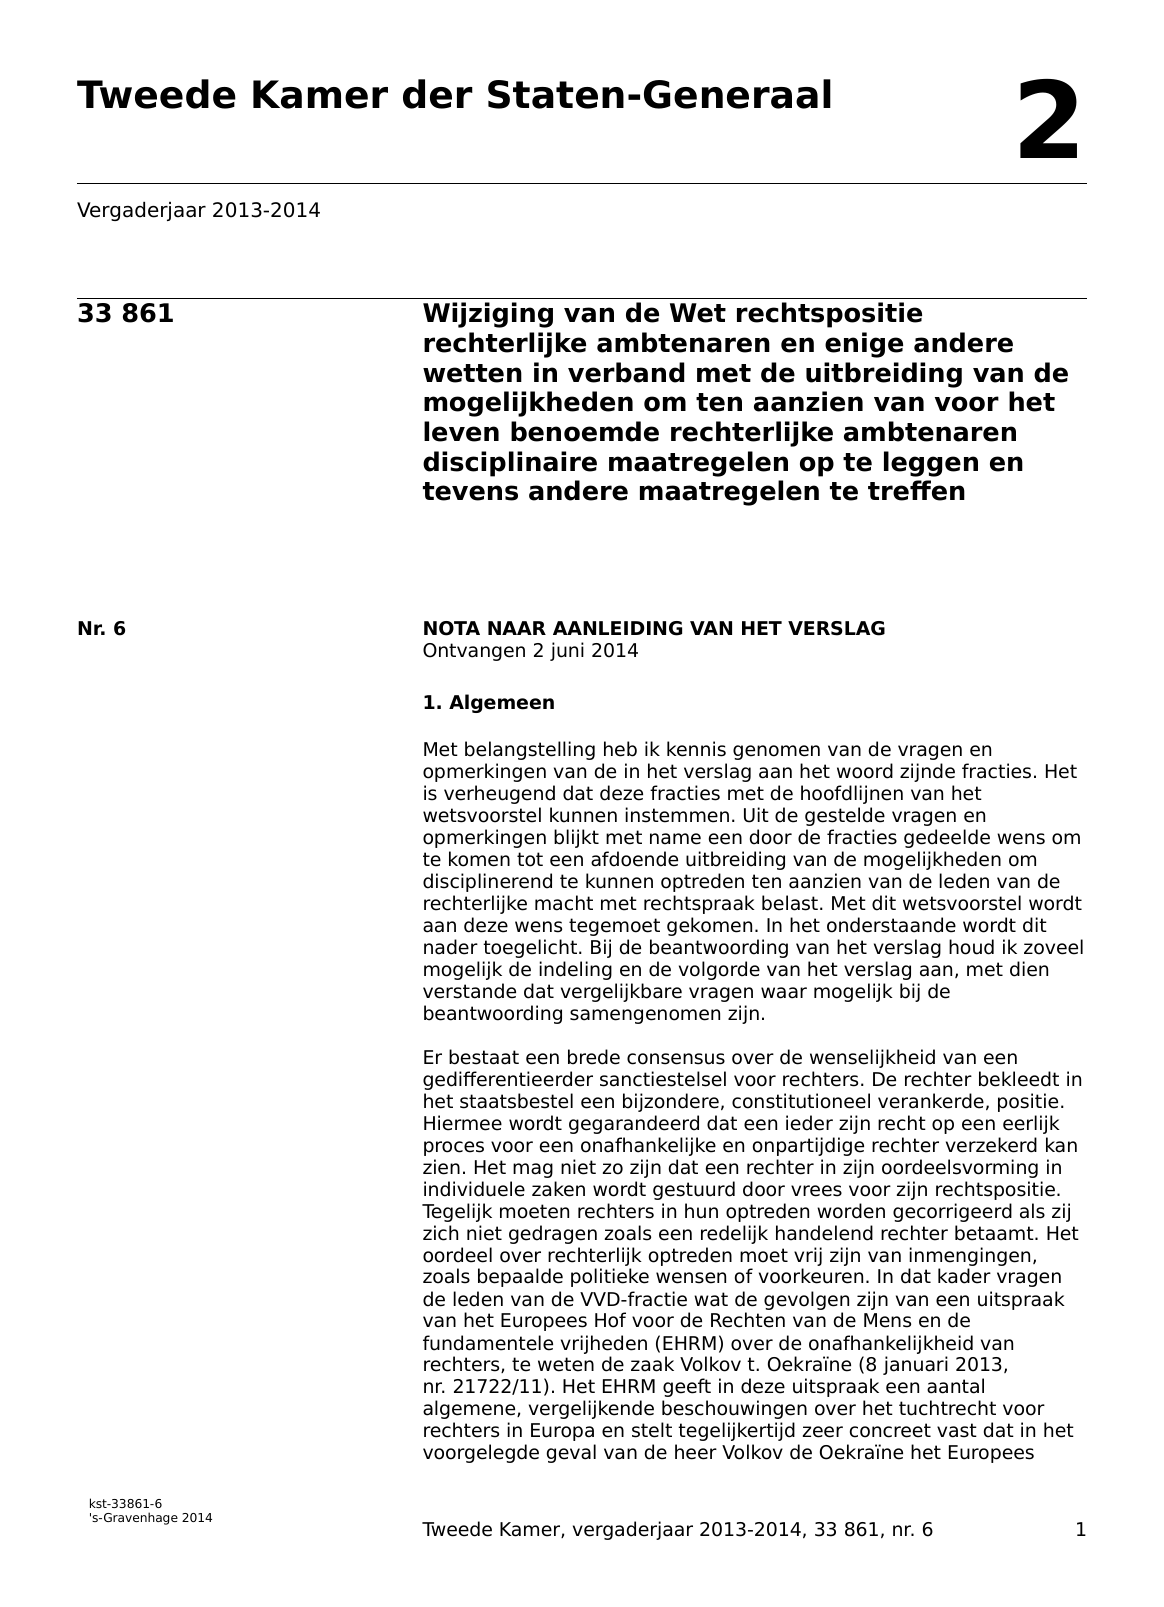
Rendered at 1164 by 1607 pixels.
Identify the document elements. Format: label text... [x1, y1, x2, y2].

table_header Tweede Kamer der Staten-Generaal [77, 59, 886, 183]
table_cell Vergaderjaar 2013-2014 [77, 184, 1087, 298]
subtitle 1. Algemeen [422, 692, 1087, 714]
text 's-Gravenhage 2014 [88, 1511, 323, 1525]
text Er bestaat een brede consensus over de wenselijkheid van een gedifferentieerder sanctiestelsel voor rechters. De rechter bekleedt in het staatsbestel een bijzondere, constitutioneel verankerde, positie. Hiermee wordt gegarandeerd dat een ieder zijn recht op een eerlijk proces voor een onafhankelijke en onpartijdige rechter verzekerd kan zien. Het mag niet zo zijn dat een rechter in zijn oordeelsvorming in individuele zaken wordt gestuurd door vrees voor zijn rechtspositie. Tegelijk moeten rechters in hun optreden worden gecorrigeerd als zij zich niet gedragen zoals een redelijk handelend rechter betaamt. Het oordeel over rechterlijk optreden moet vrij zijn van inmengingen, zoals bepaalde politieke wensen of voorkeuren. In dat kader vragen de leden van de VVD-fractie wat de gevolgen zijn van een uitspraak van het Europees Hof voor de Rechten van de Mens en de fundamentele vrijheden (EHRM) over de onafhankelijkheid van rechters, te weten de zaak Volkov t. Oekraïne (8 januari 2013, nr. 21722/11). Het EHRM geeft in deze uitspraak een aantal algemene, vergelijkende beschouwingen over het tuchtrecht voor rechters in Europa en stelt tegelijkertijd zeer concreet vast dat in het voorgelegde geval van de heer Volkov de Oekraïne het Europees [422, 1047, 1087, 1464]
text Ontvangen 2 juni 2014 [422, 640, 1087, 662]
subtitle Nr. 6 NOTA NAAR AANLEIDING VAN HET VERSLAG [77, 618, 1087, 640]
text kst-33861-6 [88, 1497, 323, 1511]
table_header 2 [886, 59, 1087, 183]
subtitle 33 861 Wijziging van de Wet rechtspositie rechterlijke ambtenaren en enige andere wetten in verband met de uitbreiding van de mogelijkheden om ten aanzien van voor het leven benoemde rechterlijke ambtenaren disciplinaire maatregelen op te leggen en tevens andere maatregelen te treffen [77, 299, 1087, 507]
text Met belangstelling heb ik kennis genomen van de vragen en opmerkingen van de in het verslag aan het woord zijnde fracties. Het is verheugend dat deze fracties met de hoofdlijnen van het wetsvoorstel kunnen instemmen. Uit de gestelde vragen en opmerkingen blijkt met name een door de fracties gedeelde wens om te komen tot een afdoende uitbreiding van de mogelijkheden om disciplinerend te kunnen optreden ten aanzien van de leden van de rechterlijke macht met rechtspraak belast. Met dit wetsvoorstel wordt aan deze wens tegemoet gekomen. In het onderstaande wordt dit nader toegelicht. Bij de beantwoording van het verslag houd ik zoveel mogelijk de indeling en de volgorde van het verslag aan, met dien verstande dat vergelijkbare vragen waar mogelijk bij de beantwoording samengenomen zijn. [422, 739, 1087, 1024]
